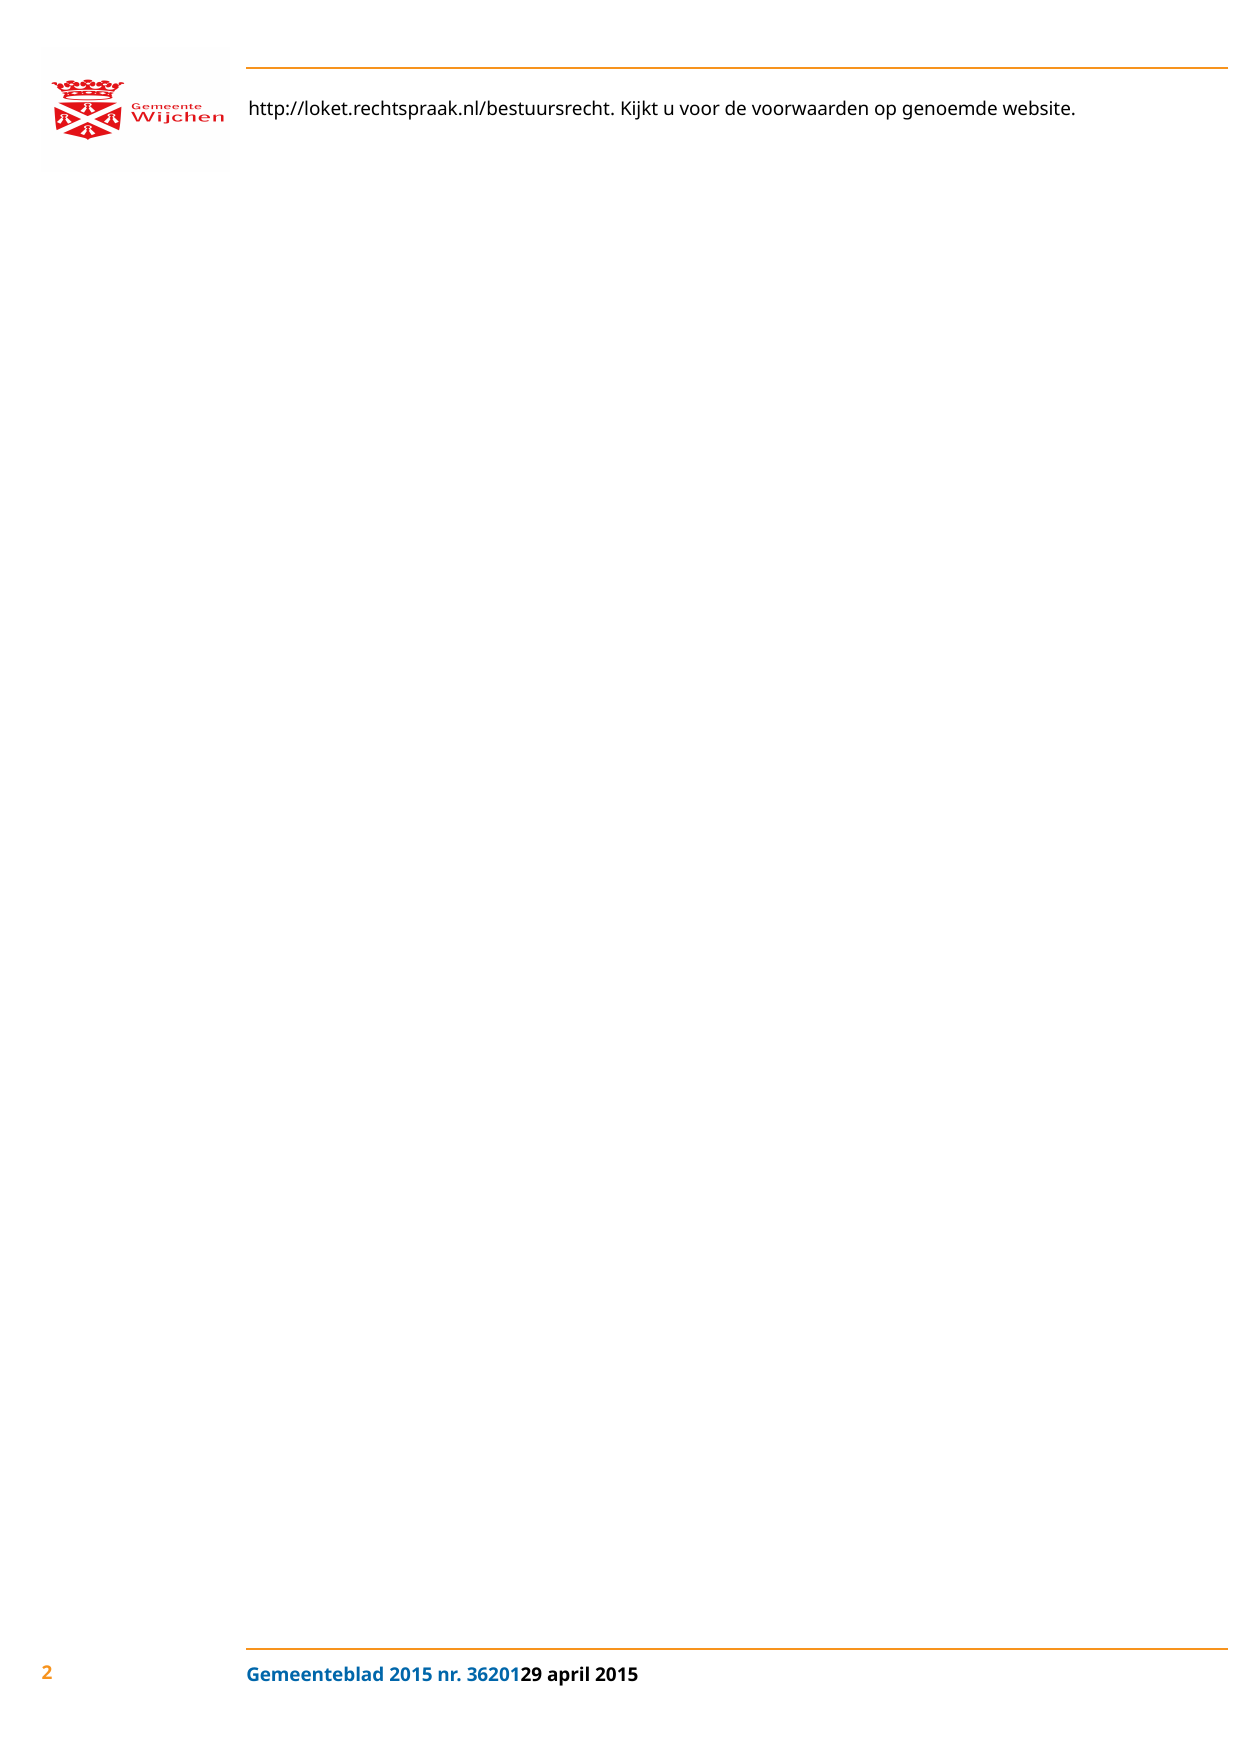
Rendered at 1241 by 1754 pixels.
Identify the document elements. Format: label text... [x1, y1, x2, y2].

text http://loket.rechtspraak.nl/bestuursrecht. Kijkt u voor de voorwaarden op genoemde website. [248, 95, 1152, 121]
picture [41, 47, 231, 172]
